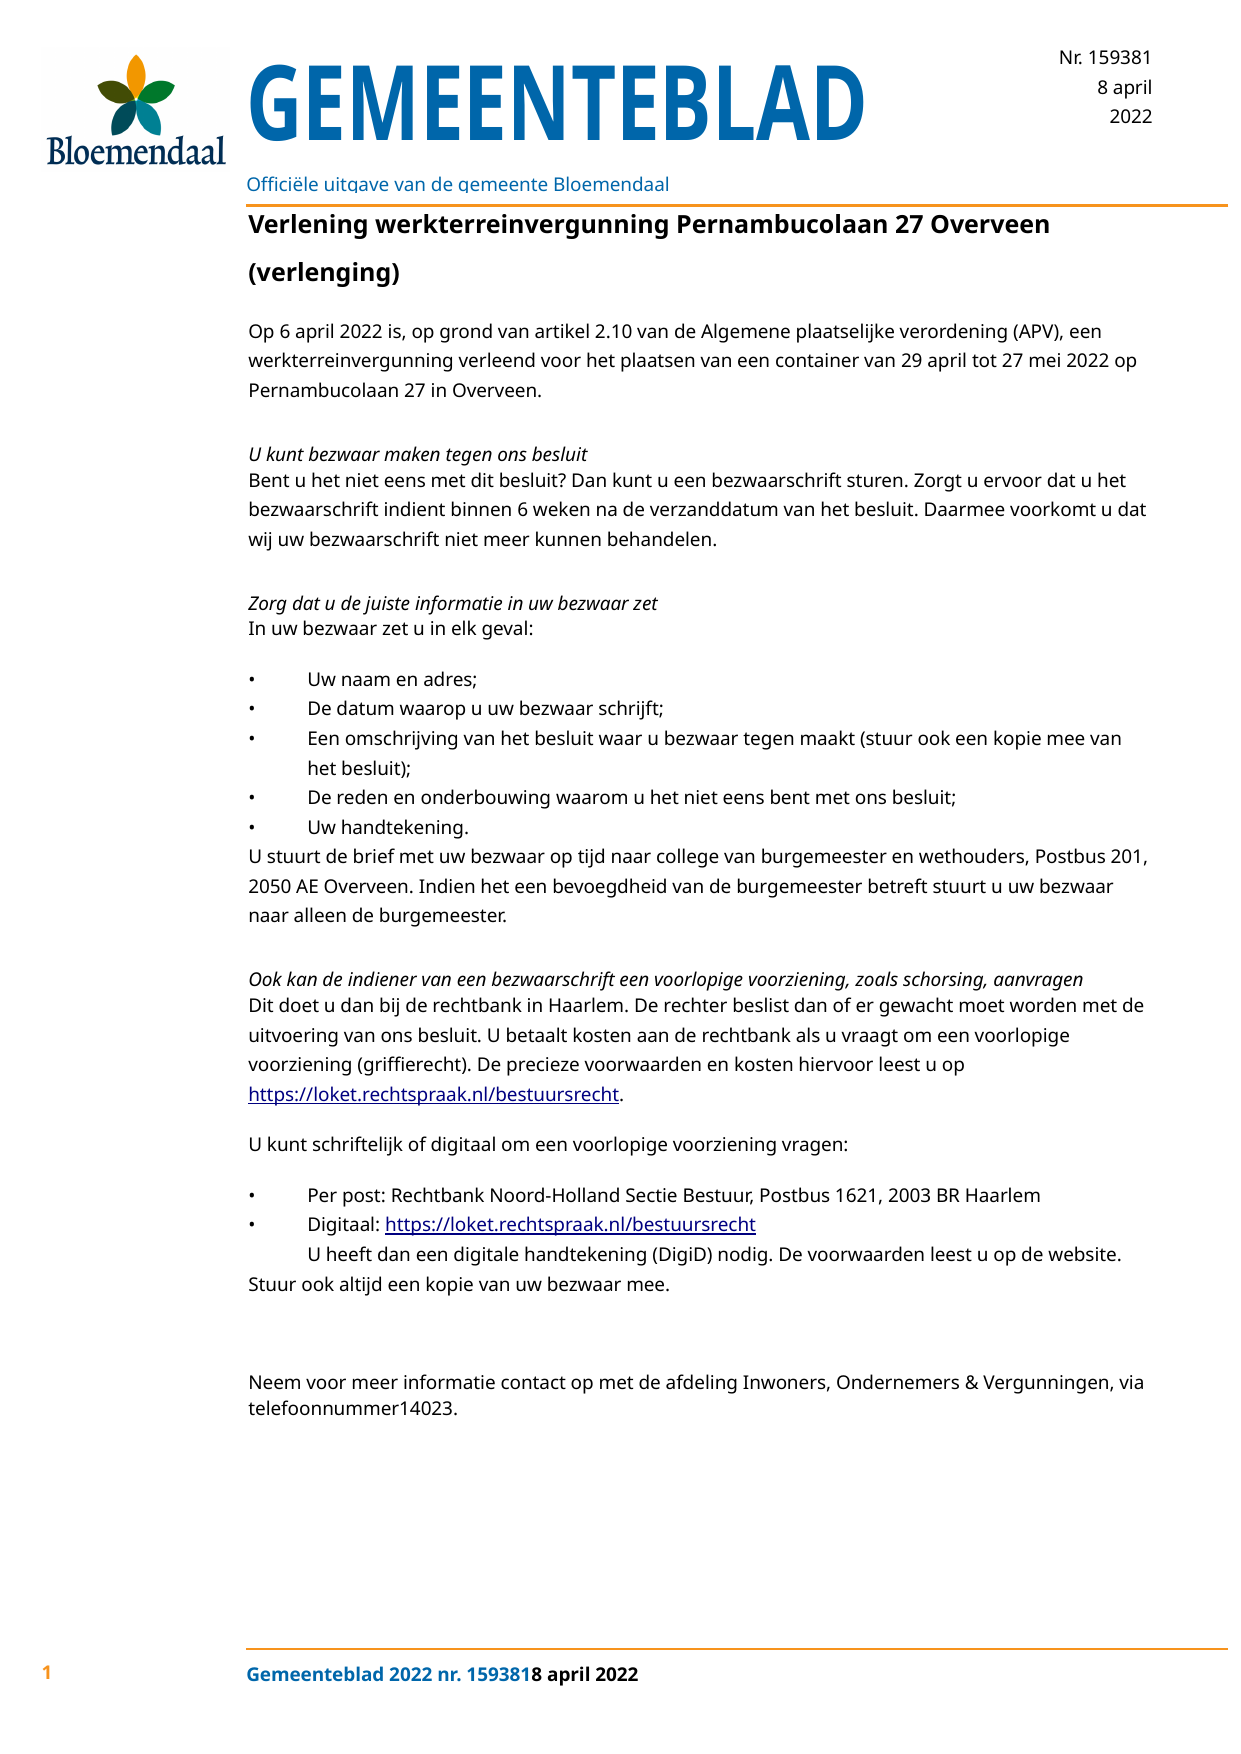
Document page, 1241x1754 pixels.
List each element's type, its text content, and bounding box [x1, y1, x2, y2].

text U kunt bezwaar maken tegen ons besluit [248, 441, 1152, 467]
text Ook kan de indiener van een bezwaarschrift een voorlopige voorziening, zoals schorsing, aanvragen [248, 967, 1152, 992]
list Een omschrijving van het besluit waar u bezwaar tegen maakt (stuur ook een kopie mee van het besluit); [248, 725, 1152, 781]
text Stuur ook altijd een kopie van uw bezwaar mee. [248, 1271, 1152, 1296]
list Digitaal: https://loket.rechtspraak.nl/bestuursrecht [248, 1212, 1152, 1237]
text In uw bezwaar zet u in elk geval: [248, 616, 1152, 641]
picture [41, 47, 231, 172]
list Uw naam en adres; [248, 666, 1152, 692]
list Uw handtekening. [248, 814, 1152, 840]
text Zorg dat u de juiste informatie in uw bezwaar zet [248, 590, 1152, 616]
text Verlening werkterreinvergunning Pernambucolaan 27 Overveen (verlenging) [248, 207, 1152, 288]
list U heeft dan een digitale handtekening (DigiD) nodig. De voorwaarden leest u op de website. [248, 1241, 1152, 1267]
text U kunt schriftelijk of digitaal om een voorlopige voorziening vragen: [248, 1132, 1152, 1157]
text Op 6 april 2022 is, op grond van artikel 2.10 van de Algemene plaatselijke verordening (APV), een werkterreinvergunning verleend voor het plaatsen van een container van 29 april tot 27 mei 2022 op Pernambucolaan 27 in Overveen. [248, 318, 1152, 403]
text Dit doet u dan bij de rechtbank in Haarlem. De rechter beslist dan of er gewacht moet worden met de uitvoering van ons besluit. U betaalt kosten aan de rechtbank als u vraagt om een voorlopige voorziening (griffierecht). De precieze voorwaarden en kosten hiervoor leest u op https://loket.rechtspraak.nl/bestuursrecht. [248, 992, 1152, 1107]
list Per post: Rechtbank Noord-Holland Sectie Bestuur, Postbus 1621, 2003 BR Haarlem [248, 1182, 1152, 1208]
text Bent u het niet eens met dit besluit? Dan kunt u een bezwaarschrift sturen. Zorgt u ervoor dat u het bezwaarschrift indient binnen 6 weken na de verzanddatum van het besluit. Daarmee voorkomt u dat wij uw bezwaarschrift niet meer kunnen behandelen. [248, 467, 1152, 552]
text Neem voor meer informatie contact op met de afdeling Inwoners, Ondernemers & Vergunningen, via telefoonnummer14023. [248, 1369, 1152, 1420]
list De datum waarop u uw bezwaar schrijft; [248, 696, 1152, 721]
text U stuurt de brief met uw bezwaar op tijd naar college van burgemeester en wethouders, Postbus 201, 2050 AE Overveen. Indien het een bevoegdheid van de burgemeester betreft stuurt u uw bezwaar naar alleen de burgemeester. [248, 843, 1152, 928]
list De reden en onderbouwing waarom u het niet eens bent met ons besluit; [248, 784, 1152, 810]
